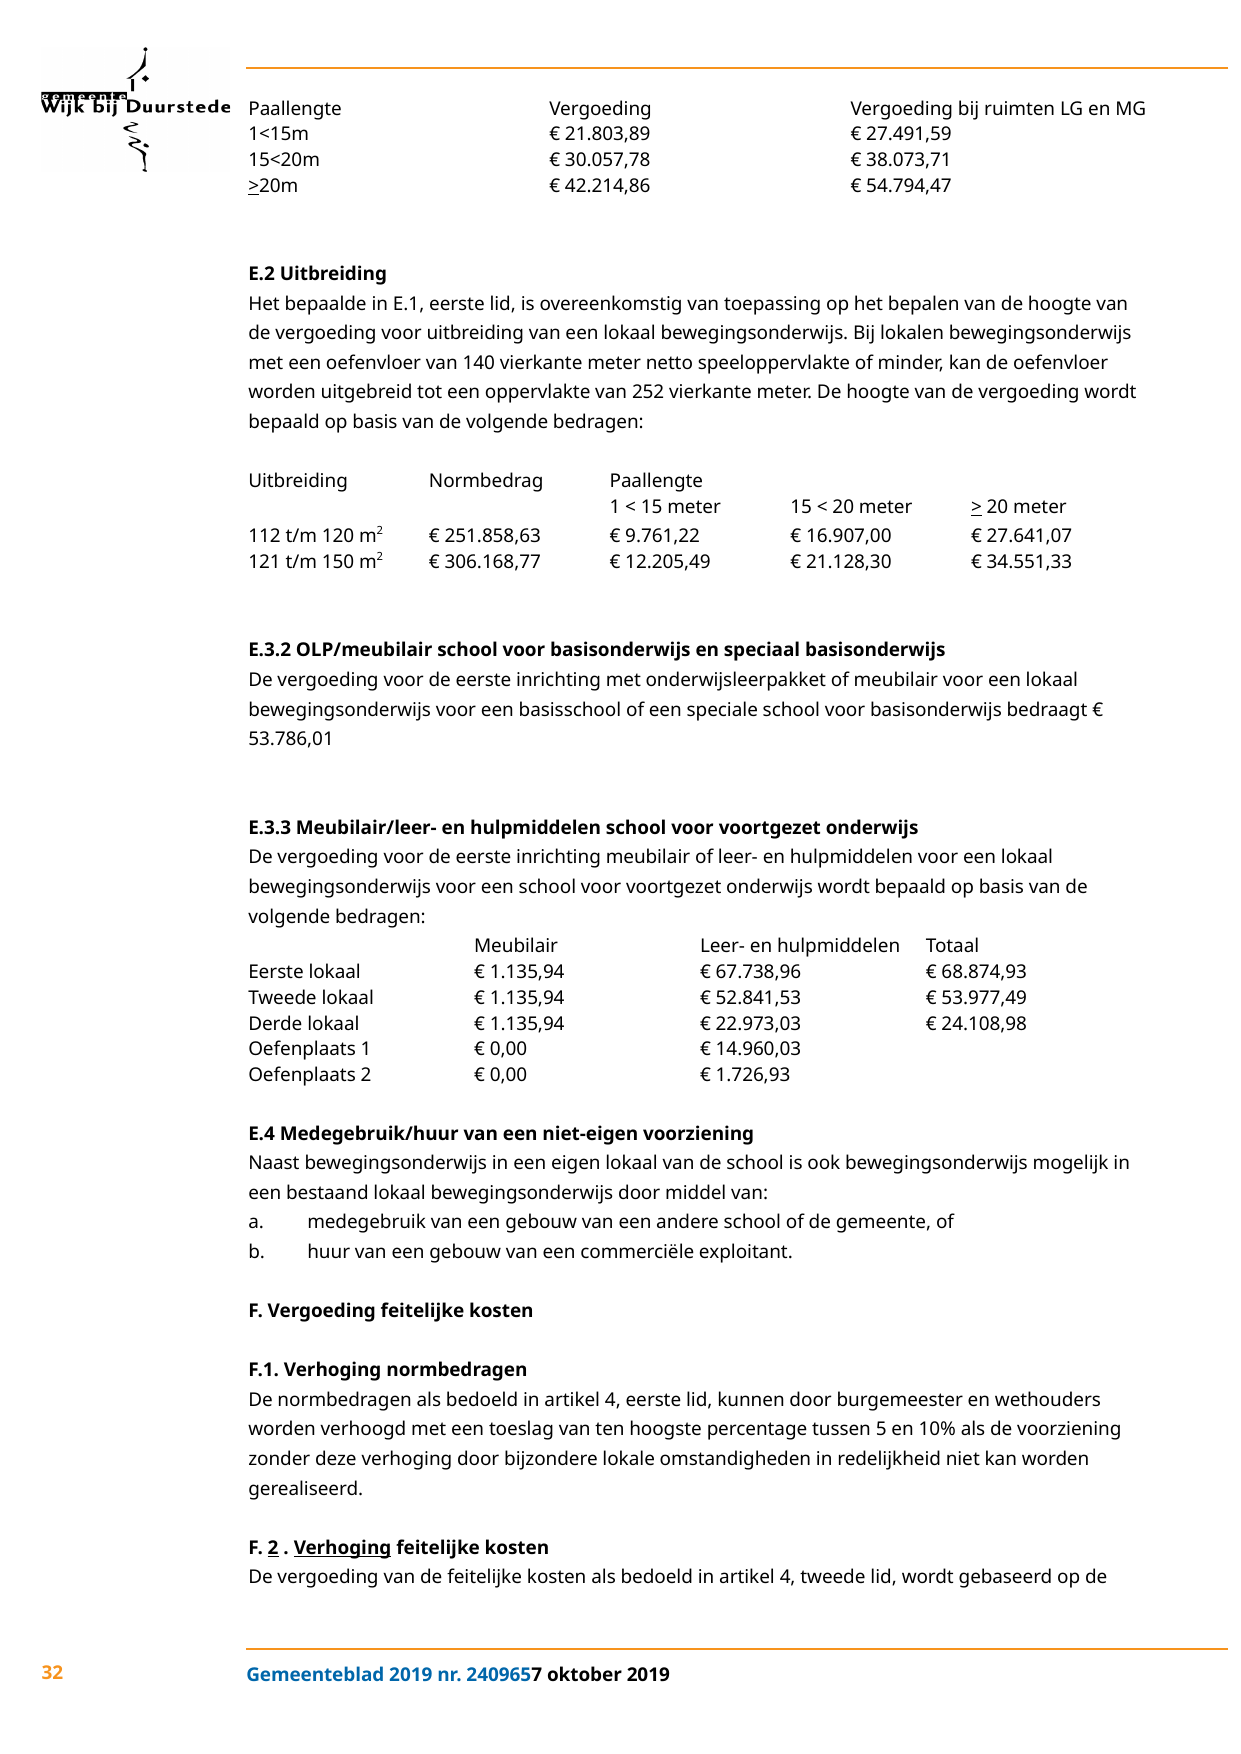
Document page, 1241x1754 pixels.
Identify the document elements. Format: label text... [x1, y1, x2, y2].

table_cell € 1.135,94 [474, 958, 700, 984]
table_header Vergoeding [549, 95, 850, 121]
table_cell € 22.973,03 [700, 1010, 926, 1035]
table_header Totaal [926, 933, 1152, 958]
table_cell >20m [248, 172, 549, 198]
table_cell 15 < 20 meter [790, 493, 971, 523]
table_header Normbedrag [429, 468, 609, 523]
table_cell € 42.214,86 [549, 172, 850, 198]
text De vergoeding van de feitelijke kosten als bedoeld in artikel 4, tweede lid, wordt gebaseerd op de [248, 1563, 1152, 1589]
table_header [248, 933, 474, 958]
table_cell Oefenplaats 1 [248, 1035, 474, 1061]
table_cell € 53.977,49 [926, 984, 1152, 1010]
table_header Leer- en hulpmiddelen [700, 933, 926, 958]
table_cell € 67.738,96 [700, 958, 926, 984]
text De normbedragen als bedoeld in artikel 4, eerste lid, kunnen door burgemeester en wethouders worden verhoogd met een toeslag van ten hoogste percentage tussen 5 en 10% als de voorziening zonder deze verhoging door bijzondere lokale omstandigheden in redelijkheid niet kan worden gerealiseerd. [248, 1386, 1152, 1500]
table_cell € 38.073,71 [850, 146, 1152, 172]
table_cell Derde lokaal [248, 1010, 474, 1035]
table_cell € 0,00 [474, 1035, 700, 1061]
list huur van een gebouw van een commerciële exploitant. [248, 1238, 1152, 1264]
table_header Paallengte [248, 95, 549, 121]
table_cell € 27.641,07 [971, 523, 1152, 548]
table_cell 112 t/m 120 m2 [248, 523, 429, 548]
table_cell 15<20m [248, 146, 549, 172]
table_cell Oefenplaats 2 [248, 1061, 474, 1087]
table_cell 1<15m [248, 121, 549, 146]
table_cell € 68.874,93 [926, 958, 1152, 984]
list medegebruik van een gebouw van een andere school of de gemeente, of [248, 1208, 1152, 1234]
text De vergoeding voor de eerste inrichting meubilair of leer- en hulpmiddelen voor een lokaal bewegingsonderwijs voor een school voor voortgezet onderwijs wordt bepaald op basis van de volgende bedragen: [248, 844, 1152, 928]
table_cell 121 t/m 150 m2 [248, 549, 429, 574]
table_cell € 251.858,63 [429, 523, 609, 548]
text F.1. Verhoging normbedragen [248, 1356, 1152, 1382]
table_cell Eerste lokaal [248, 958, 474, 984]
table_cell € 9.761,22 [609, 523, 790, 548]
text E.4 Medegebruik/huur van een niet-eigen voorziening [248, 1120, 1152, 1145]
table_cell € 34.551,33 [971, 549, 1152, 574]
table_cell € 52.841,53 [700, 984, 926, 1010]
table_header Meubilair [474, 933, 700, 958]
table_cell € 21.803,89 [549, 121, 850, 146]
table_cell € 16.907,00 [790, 523, 971, 548]
table_header Paallengte [609, 468, 1152, 493]
text Naast bewegingsonderwijs in een eigen lokaal van de school is ook bewegingsonderwijs mogelijk in een bestaand lokaal bewegingsonderwijs door middel van: [248, 1149, 1152, 1204]
text E.3.2 OLP/meubilair school voor basisonderwijs en speciaal basisonderwijs [248, 637, 1152, 662]
text Het bepaalde in E.1, eerste lid, is overeenkomstig van toepassing op het bepalen van de hoogte van de vergoeding voor uitbreiding van een lokaal bewegingsonderwijs. Bij lokalen bewegingsonderwijs met een oefenvloer van 140 vierkante meter netto speeloppervlakte of minder, kan de oefenvloer worden uitgebreid tot een oppervlakte van 252 vierkante meter. De hoogte van de vergoeding wordt bepaald op basis van de volgende bedragen: [248, 290, 1152, 434]
table_cell 1 < 15 meter [609, 493, 790, 523]
table_cell € 14.960,03 [700, 1035, 1152, 1061]
text E.2 Uitbreiding [248, 260, 1152, 286]
table_header Uitbreiding [248, 468, 429, 523]
table_header Vergoeding bij ruimten LG en MG [850, 95, 1152, 121]
table_cell € 1.135,94 [474, 1010, 700, 1035]
table_cell € 30.057,78 [549, 146, 850, 172]
table_cell € 21.128,30 [790, 549, 971, 574]
table_cell € 1.135,94 [474, 984, 700, 1010]
text F. Vergoeding feitelijke kosten [248, 1297, 1152, 1323]
table_cell > 20 meter [971, 493, 1152, 523]
table_cell € 24.108,98 [926, 1010, 1152, 1035]
text De vergoeding voor de eerste inrichting met onderwijsleerpakket of meubilair voor een lokaal bewegingsonderwijs voor een basisschool of een speciale school voor basisonderwijs bedraagt € 53.786,01 [248, 666, 1152, 751]
table_cell € 1.726,93 [700, 1061, 1152, 1087]
table_cell € 306.168,77 [429, 549, 609, 574]
table_cell € 54.794,47 [850, 172, 1152, 198]
text F. 2 . Verhoging feitelijke kosten [248, 1534, 1152, 1559]
table_cell Tweede lokaal [248, 984, 474, 1010]
table_cell € 12.205,49 [609, 549, 790, 574]
picture [41, 47, 231, 172]
text E.3.3 Meubilair/leer- en hulpmiddelen school voor voortgezet onderwijs [248, 814, 1152, 840]
table_cell € 27.491,59 [850, 121, 1152, 146]
table_cell € 0,00 [474, 1061, 700, 1087]
